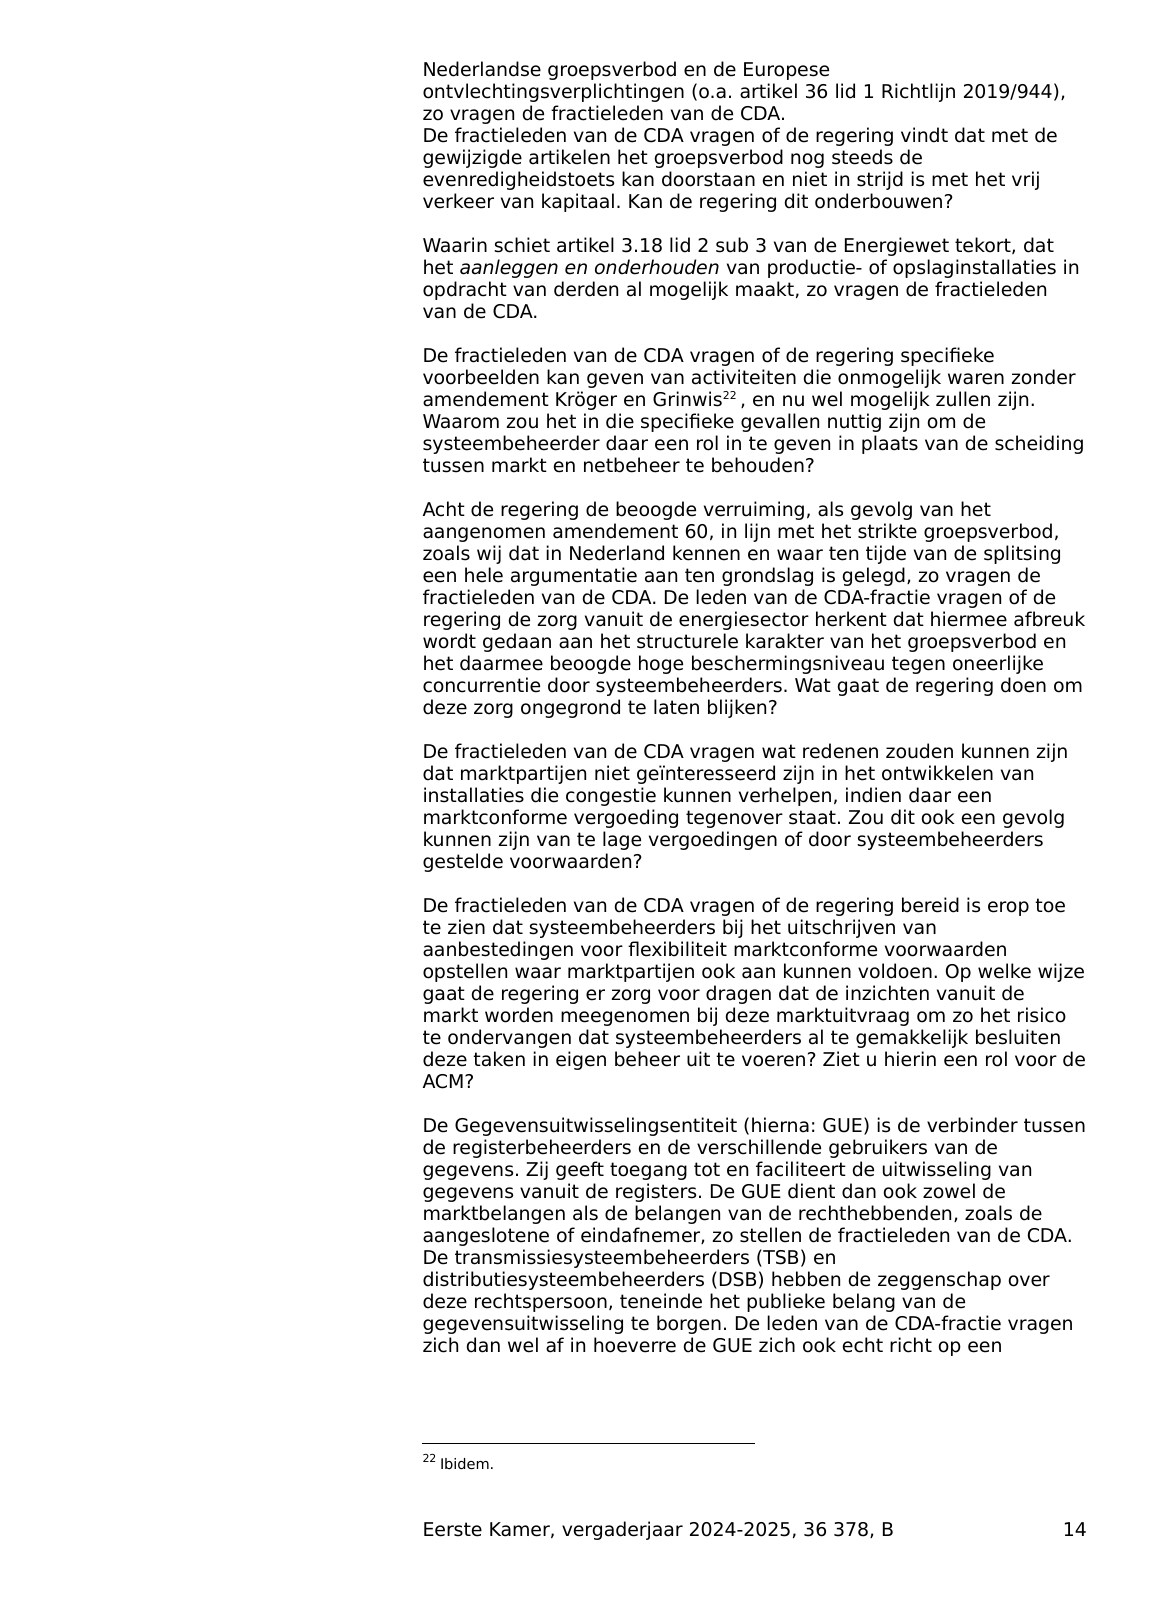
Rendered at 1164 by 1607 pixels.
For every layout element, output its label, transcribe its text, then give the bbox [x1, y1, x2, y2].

text Nederlandse groepsverbod en de Europese ontvlechtingsverplichtingen (o.a. artikel 36 lid 1 Richtlijn 2019/944), zo vragen de fractieleden van de CDA. [422, 59, 1087, 125]
text De fractieleden van de CDA vragen of de regering specifieke voorbeelden kan geven van activiteiten die onmogelijk waren zonder amendement Kröger en Grinwis, en nu wel mogelijk zullen zijn. Waarom zou het in die specifieke gevallen nuttig zijn om de systeembeheerder daar een rol in te geven in plaats van de scheiding tussen markt en netbeheer te behouden? [422, 345, 1087, 477]
text De fractieleden van de CDA vragen of de regering vindt dat met de gewijzigde artikelen het groepsverbod nog steeds de evenredigheidstoets kan doorstaan en niet in strijd is met het vrij verkeer van kapitaal. Kan de regering dit onderbouwen? [422, 125, 1087, 213]
text De Gegevensuitwisselingsentiteit (hierna: GUE) is de verbinder tussen de registerbeheerders en de verschillende gebruikers van de gegevens. Zij geeft toegang tot en faciliteert de uitwisseling van gegevens vanuit de registers. De GUE dient dan ook zowel de marktbelangen als de belangen van de rechthebbenden, zoals de aangeslotene of eindafnemer, zo stellen de fractieleden van de CDA. De transmissiesysteembeheerders (TSB) en distributiesysteembeheerders (DSB) hebben de zeggenschap over deze rechtspersoon, teneinde het publieke belang van de gegevensuitwisseling te borgen. De leden van de CDA-fractie vragen zich dan wel af in hoeverre de GUE zich ook echt richt op een [422, 1115, 1087, 1357]
text De fractieleden van de CDA vragen of de regering bereid is erop toe te zien dat systeembeheerders bij het uitschrijven van aanbestedingen voor flexibiliteit marktconforme voorwaarden opstellen waar marktpartijen ook aan kunnen voldoen. Op welke wijze gaat de regering er zorg voor dragen dat de inzichten vanuit de markt worden meegenomen bij deze marktuitvraag om zo het risico te ondervangen dat systeembeheerders al te gemakkelijk besluiten deze taken in eigen beheer uit te voeren? Ziet u hierin een rol voor de ACM? [422, 895, 1087, 1093]
text Waarin schiet artikel 3.18 lid 2 sub 3 van de Energiewet tekort, dat het aanleggen en onderhouden van productie- of opslaginstallaties in opdracht van derden al mogelijk maakt, zo vragen de fractieleden van de CDA. [422, 235, 1087, 323]
text De fractieleden van de CDA vragen wat redenen zouden kunnen zijn dat marktpartijen niet geïnteresseerd zijn in het ontwikkelen van installaties die congestie kunnen verhelpen, indien daar een marktconforme vergoeding tegenover staat. Zou dit ook een gevolg kunnen zijn van te lage vergoedingen of door systeembeheerders gestelde voorwaarden? [422, 741, 1087, 873]
text Ibidem. [422, 1452, 1087, 1474]
text Acht de regering de beoogde verruiming, als gevolg van het aangenomen amendement 60, in lijn met het strikte groepsverbod, zoals wij dat in Nederland kennen en waar ten tijde van de splitsing een hele argumentatie aan ten grondslag is gelegd, zo vragen de fractieleden van de CDA. De leden van de CDA-fractie vragen of de regering de zorg vanuit de energiesector herkent dat hiermee afbreuk wordt gedaan aan het structurele karakter van het groepsverbod en het daarmee beoogde hoge beschermingsniveau tegen oneerlijke concurrentie door systeembeheerders. Wat gaat de regering doen om deze zorg ongegrond te laten blijken? [422, 499, 1087, 719]
